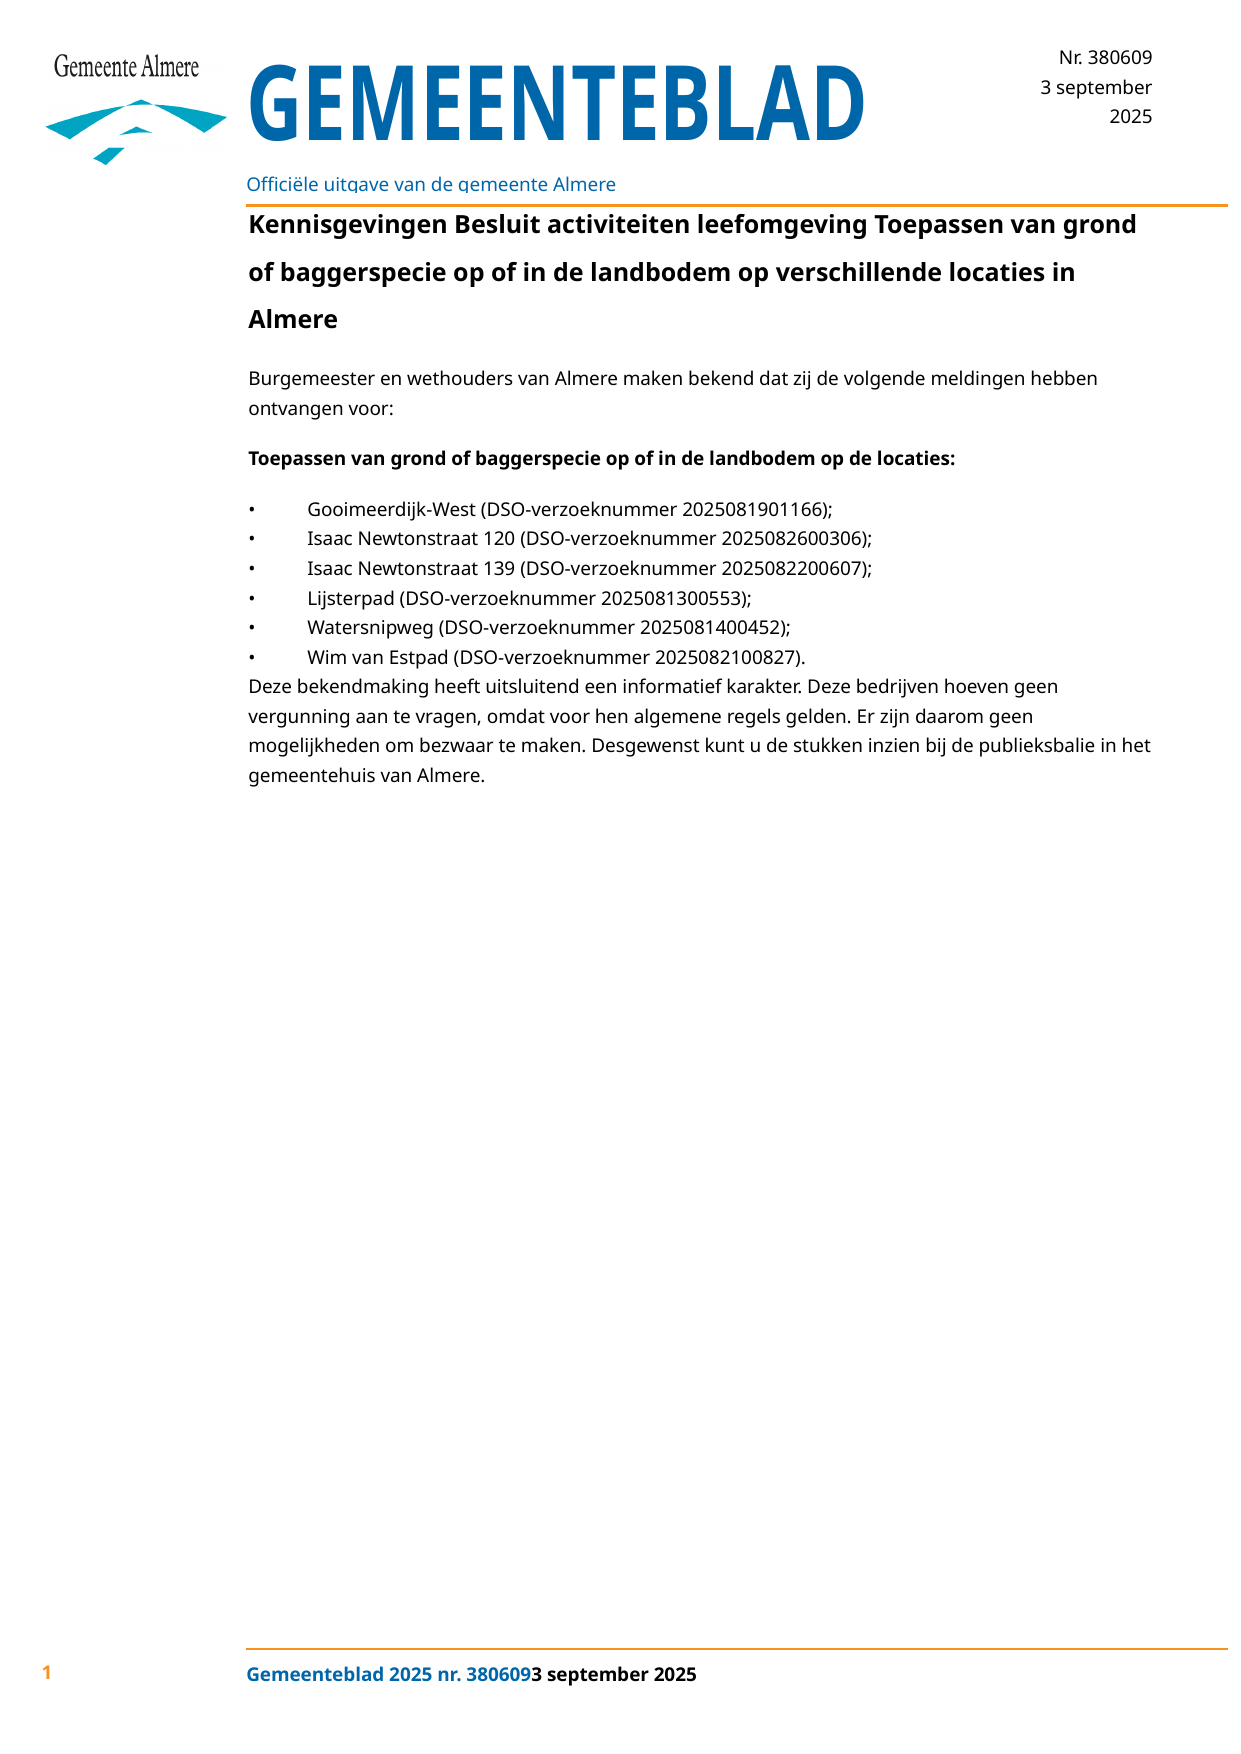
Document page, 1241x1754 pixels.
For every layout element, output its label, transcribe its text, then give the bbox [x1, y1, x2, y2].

text Kennisgevingen Besluit activiteiten leefomgeving Toepassen van grond of baggerspecie op of in de landbodem op verschillende locaties in Almere [248, 207, 1152, 336]
list Watersnipweg (DSO-verzoeknummer 2025081400452); [248, 614, 1152, 640]
picture [41, 47, 231, 172]
list Wim van Estpad (DSO-verzoeknummer 2025082100827). [248, 644, 1152, 669]
list Isaac Newtonstraat 120 (DSO-verzoeknummer 2025082600306); [248, 526, 1152, 551]
text Burgemeester en wethouders van Almere maken bekend dat zij de volgende meldingen hebben ontvangen voor: [248, 366, 1152, 421]
list Gooimeerdijk-West (DSO-verzoeknummer 2025081901166); [248, 496, 1152, 522]
text Deze bekendmaking heeft uitsluitend een informatief karakter. Deze bedrijven hoeven geen vergunning aan te vragen, omdat voor hen algemene regels gelden. Er zijn daarom geen mogelijkheden om bezwaar te maken. Desgewenst kunt u de stukken inzien bij de publieksbalie in het gemeentehuis van Almere. [248, 673, 1152, 788]
text Toepassen van grond of baggerspecie op of in de landbodem op de locaties: [248, 446, 1152, 471]
list Lijsterpad (DSO-verzoeknummer 2025081300553); [248, 585, 1152, 610]
list Isaac Newtonstraat 139 (DSO-verzoeknummer 2025082200607); [248, 555, 1152, 581]
